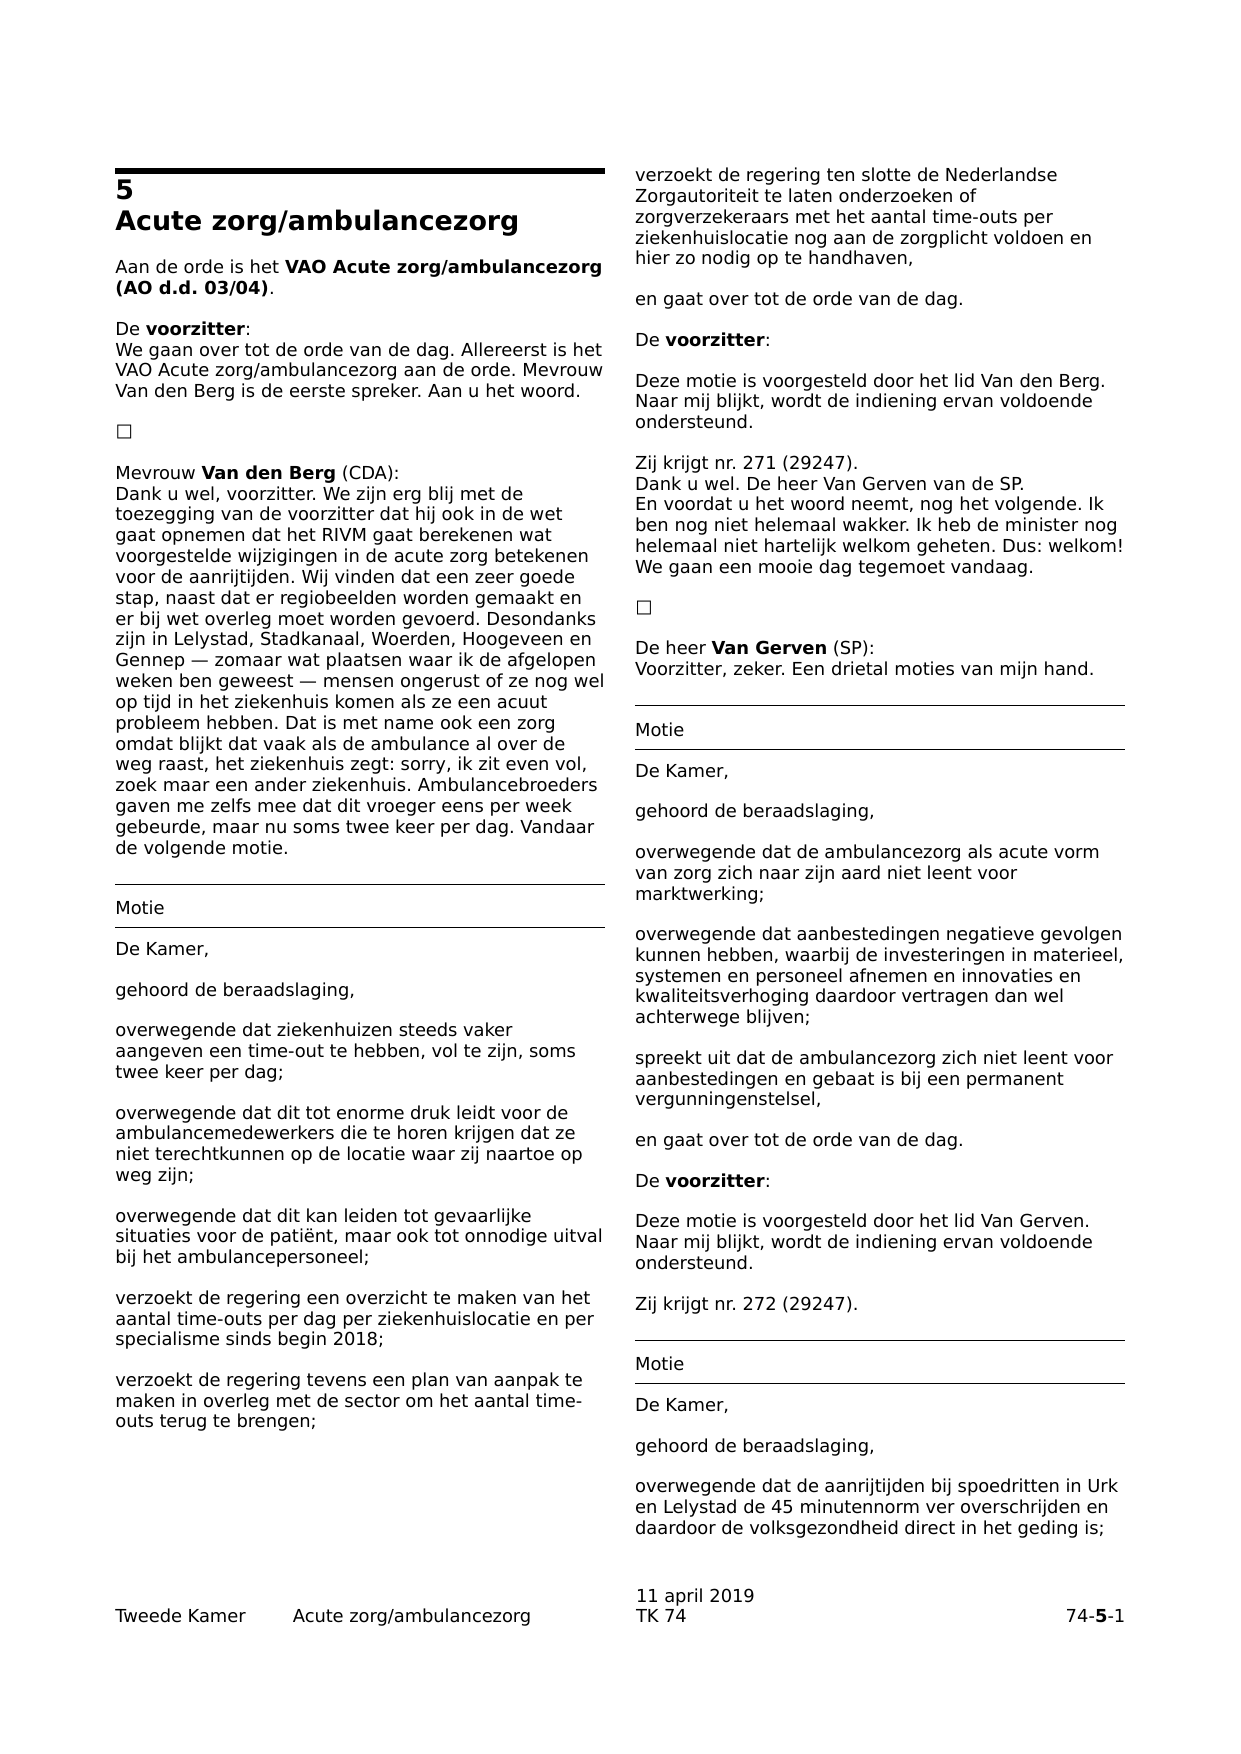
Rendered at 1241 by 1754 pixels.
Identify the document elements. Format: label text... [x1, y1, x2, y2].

text De Kamer, [635, 760, 1125, 781]
text ⬜ [635, 597, 1125, 618]
text gehoord de beraadslaging, [635, 1436, 1125, 1456]
text spreekt uit dat de ambulancezorg zich niet leent voor aanbestedingen en gebaat is bij een permanent vergunningenstelsel, [635, 1048, 1125, 1110]
text en gaat over tot de orde van de dag. [635, 1130, 1125, 1151]
text en gaat over tot de orde van de dag. [635, 289, 1125, 310]
text We gaan over tot de orde van de dag. Allereerst is het VAO Acute zorg/ambulancezorg aan de orde. Mevrouw Van den Berg is de eerste spreker. Aan u het woord. [115, 339, 605, 402]
text overwegende dat aanbestedingen negatieve gevolgen kunnen hebben, waarbij de investeringen in materieel, systemen en personeel afnemen en innovaties en kwaliteitsverhoging daardoor vertragen dan wel achterwege blijven; [635, 924, 1125, 1028]
text verzoekt de regering een overzicht te maken van het aantal time-outs per dag per ziekenhuislocatie en per specialisme sinds begin 2018; [115, 1288, 605, 1350]
text overwegende dat ziekenhuizen steeds vaker aangeven een time-out te hebben, vol te zijn, soms twee keer per dag; [115, 1020, 605, 1082]
text De voorzitter: [635, 330, 1125, 350]
text Motie [635, 1354, 1125, 1375]
text Motie [635, 720, 1125, 740]
text Dank u wel, voorzitter. We zijn erg blij met de toezegging van de voorzitter dat hij ook in de wet gaat opnemen dat het RIVM gaat berekenen wat voorgestelde wijzigingen in de acute zorg betekenen voor de aanrijtijden. Wij vinden dat een zeer goede stap, naast dat er regiobeelden worden gemaakt en er bij wet overleg moet worden gevoerd. Desondanks zijn in Lelystad, Stadkanaal, Woerden, Hoogeveen en Gennep — zomaar wat plaatsen waar ik de afgelopen weken ben geweest — mensen ongerust of ze nog wel op tijd in het ziekenhuis komen als ze een acuut probleem hebben. Dat is met name ook een zorg omdat blijkt dat vaak als de ambulance al over de weg raast, het ziekenhuis zegt: sorry, ik zit even vol, zoek maar een ander ziekenhuis. Ambulancebroeders gaven me zelfs mee dat dit vroeger eens per week gebeurde, maar nu soms twee keer per dag. Vandaar de volgende motie. [115, 483, 605, 858]
text Deze motie is voorgesteld door het lid Van den Berg. Naar mij blijkt, wordt de indiening ervan voldoende ondersteund. [635, 370, 1125, 433]
text overwegende dat de ambulancezorg als acute vorm van zorg zich naar zijn aard niet leent voor marktwerking; [635, 842, 1125, 904]
text Voorzitter, zeker. Een drietal moties van mijn hand. [635, 659, 1125, 680]
text overwegende dat dit tot enorme druk leidt voor de ambulancemedewerkers die te horen krijgen dat ze niet terechtkunnen op de locatie waar zij naartoe op weg zijn; [115, 1102, 605, 1185]
text De Kamer, [115, 939, 605, 959]
text ⬜ [115, 422, 605, 442]
text gehoord de beraadslaging, [635, 801, 1125, 822]
text Dank u wel. De heer Van Gerven van de SP. [635, 473, 1125, 494]
text De heer Van Gerven (SP): [635, 638, 1125, 659]
text De voorzitter: [115, 318, 605, 339]
title 5 Acute zorg/ambulancezorg [115, 174, 605, 237]
text Mevrouw Van den Berg (CDA): [115, 462, 605, 483]
text Zij krijgt nr. 272 (29247). [635, 1293, 1125, 1314]
text Aan de orde is het VAO Acute zorg/ambulancezorg (AO d.d. 03/04). [115, 257, 605, 298]
text Motie [115, 898, 605, 919]
text De voorzitter: [635, 1171, 1125, 1191]
text Zij krijgt nr. 271 (29247). [635, 453, 1125, 473]
text verzoekt de regering tevens een plan van aanpak te maken in overleg met de sector om het aantal time-outs terug te brengen; [115, 1370, 605, 1432]
text De Kamer, [635, 1395, 1125, 1416]
text En voordat u het woord neemt, nog het volgende. Ik ben nog niet helemaal wakker. Ik heb de minister nog helemaal niet hartelijk welkom geheten. Dus: welkom! We gaan een mooie dag tegemoet vandaag. [635, 494, 1125, 577]
text gehoord de beraadslaging, [115, 979, 605, 1000]
text Deze motie is voorgesteld door het lid Van Gerven. Naar mij blijkt, wordt de indiening ervan voldoende ondersteund. [635, 1211, 1125, 1273]
text overwegende dat dit kan leiden tot gevaarlijke situaties voor de patiënt, maar ook tot onnodige uitval bij het ambulancepersoneel; [115, 1205, 605, 1268]
text verzoekt de regering ten slotte de Nederlandse Zorgautoriteit te laten onderzoeken of zorgverzekeraars met het aantal time-outs per ziekenhuislocatie nog aan de zorgplicht voldoen en hier zo nodig op te handhaven, [635, 165, 1125, 269]
text overwegende dat de aanrijtijden bij spoedritten in Urk en Lelystad de 45 minutennorm ver overschrijden en daardoor de volksgezondheid direct in het geding is; [635, 1476, 1125, 1538]
